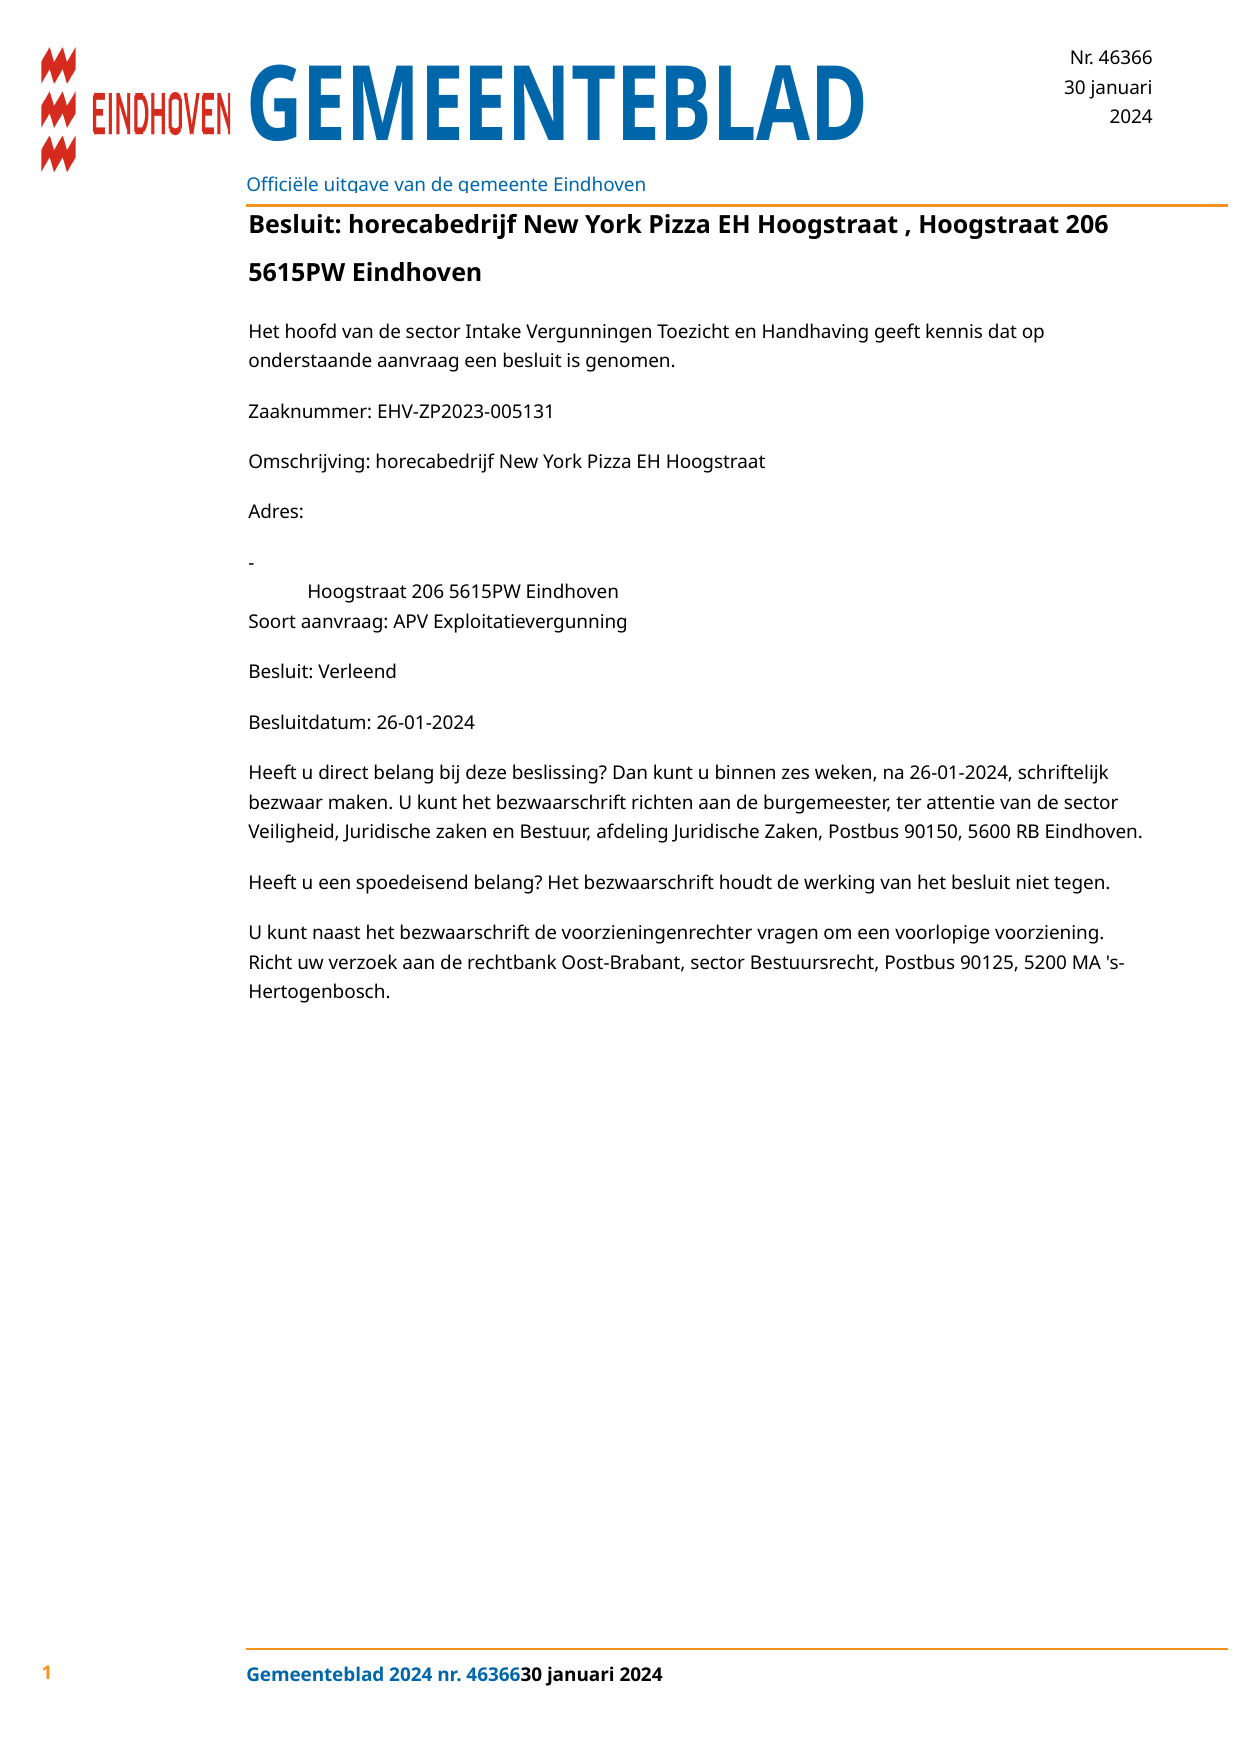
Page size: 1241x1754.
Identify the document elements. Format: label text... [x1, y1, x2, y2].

text Besluit: Verleend [248, 659, 1152, 684]
picture [41, 47, 231, 172]
text Soort aanvraag: APV Exploitatievergunning [248, 608, 1152, 634]
text Heeft u een spoedeisend belang? Het bezwaarschrift houdt de werking van het besluit niet tegen. [248, 869, 1152, 895]
text Omschrijving: horecabedrijf New York Pizza EH Hoogstraat [248, 448, 1152, 474]
text Zaaknummer: EHV-ZP2023-005131 [248, 398, 1152, 424]
text Adres: [248, 499, 1152, 524]
text Het hoofd van de sector Intake Vergunningen Toezicht en Handhaving geeft kennis dat op onderstaande aanvraag een besluit is genomen. [248, 318, 1152, 373]
text Besluit: horecabedrijf New York Pizza EH Hoogstraat , Hoogstraat 206 5615PW Eindhoven [248, 207, 1152, 288]
text U kunt naast het bezwaarschrift de voorzieningenrechter vragen om een voorlopige voorziening. Richt uw verzoek aan de rechtbank Oost-Brabant, sector Bestuursrecht, Postbus 90125, 5200 MA 's-Hertogenbosch. [248, 919, 1152, 1004]
text Heeft u direct belang bij deze beslissing? Dan kunt u binnen zes weken, na 26-01-2024, schriftelijk bezwaar maken. U kunt het bezwaarschrift richten aan de burgemeester, ter attentie van de sector Veiligheid, Juridische zaken en Bestuur, afdeling Juridische Zaken, Postbus 90150, 5600 RB Eindhoven. [248, 759, 1152, 844]
text Besluitdatum: 26-01-2024 [248, 709, 1152, 735]
list Hoogstraat 206 5615PW Eindhoven [248, 579, 1152, 604]
